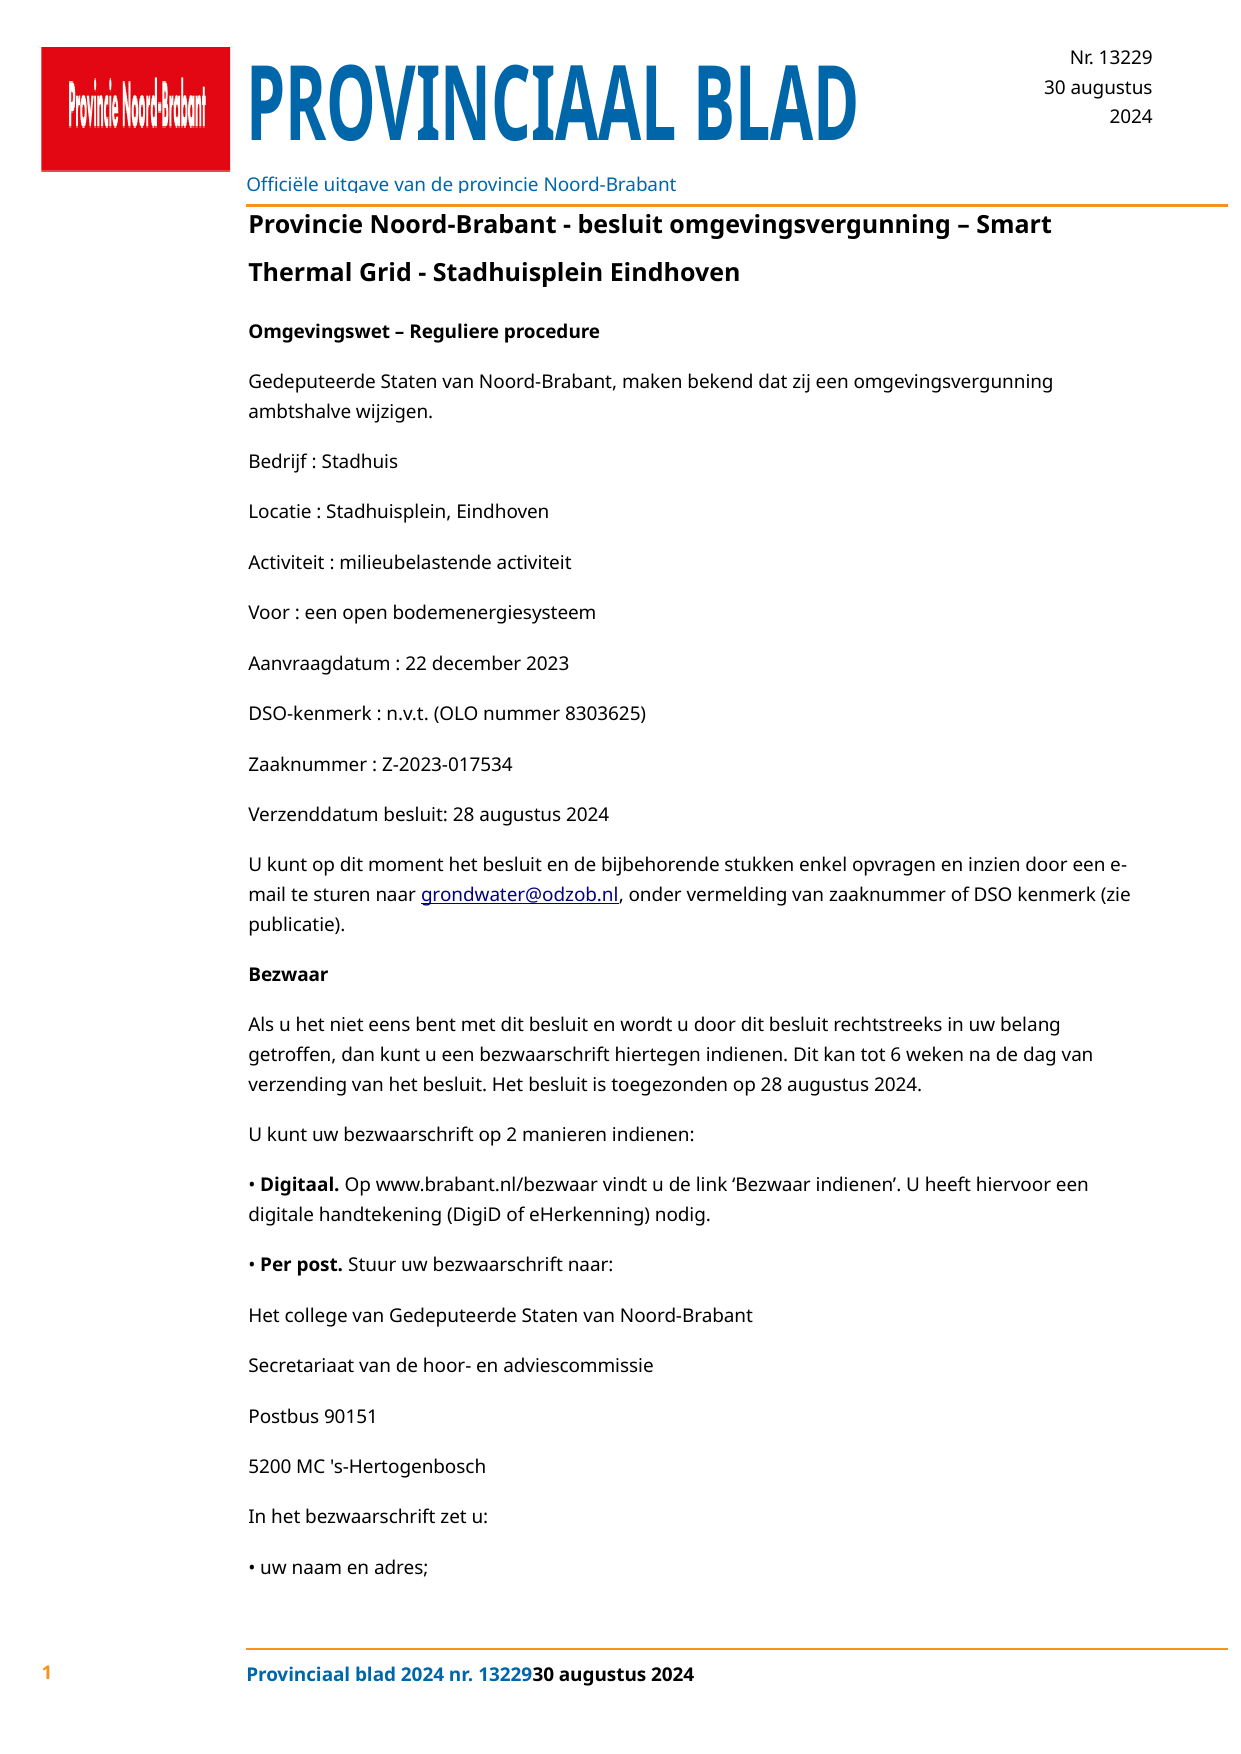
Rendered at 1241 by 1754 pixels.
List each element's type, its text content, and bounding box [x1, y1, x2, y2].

text Zaaknummer : Z-2023-017534 [248, 751, 1152, 777]
text 5200 MC 's‑Hertogenbosch [248, 1453, 1152, 1479]
text DSO-kenmerk : n.v.t. (OLO nummer 8303625) [248, 700, 1152, 726]
text Bezwaar [248, 961, 1152, 987]
text Aanvraagdatum : 22 december 2023 [248, 650, 1152, 676]
text U kunt op dit moment het besluit en de bijbehorende stukken enkel opvragen en inzien door een e-mail te sturen naar grondwater@odzob.nl, onder vermelding van zaaknummer of DSO kenmerk (zie publicatie). [248, 852, 1152, 937]
text Als u het niet eens bent met dit besluit en wordt u door dit besluit rechtstreeks in uw belang getroffen, dan kunt u een bezwaarschrift hiertegen indienen. Dit kan tot 6 weken na de dag van verzending van het besluit. Het besluit is toegezonden op 28 augustus 2024. [248, 1012, 1152, 1097]
text • Digitaal. Op www.brabant.nl/bezwaar vindt u de link ‘Bezwaar indienen’. U heeft hiervoor een digitale handtekening (DigiD of eHerkenning) nodig. [248, 1172, 1152, 1227]
text • uw naam en adres; [248, 1554, 1152, 1580]
text Voor : een open bodemenergiesysteem [248, 599, 1152, 625]
text Secretariaat van de hoor- en adviescommissie [248, 1352, 1152, 1378]
text Locatie : Stadhuisplein, Eindhoven [248, 499, 1152, 524]
text • Per post. Stuur uw bezwaarschrift naar: [248, 1252, 1152, 1277]
text Gedeputeerde Staten van Noord-Brabant, maken bekend dat zij een omgevingsvergunning ambtshalve wijzigen. [248, 368, 1152, 424]
text Het college van Gedeputeerde Staten van Noord-Brabant [248, 1302, 1152, 1328]
text Bedrijf : Stadhuis [248, 448, 1152, 474]
text Provincie Noord-Brabant - besluit omgevingsvergunning – Smart Thermal Grid - Stadhuisplein Eindhoven [248, 207, 1152, 288]
text Omgevingswet – Reguliere procedure [248, 318, 1152, 344]
text Postbus 90151 [248, 1403, 1152, 1429]
text Activiteit : milieubelastende activiteit [248, 549, 1152, 575]
picture [41, 47, 231, 172]
text U kunt uw bezwaarschrift op 2 manieren indienen: [248, 1121, 1152, 1147]
text In het bezwaarschrift zet u: [248, 1504, 1152, 1529]
text Verzenddatum besluit: 28 augustus 2024 [248, 801, 1152, 827]
